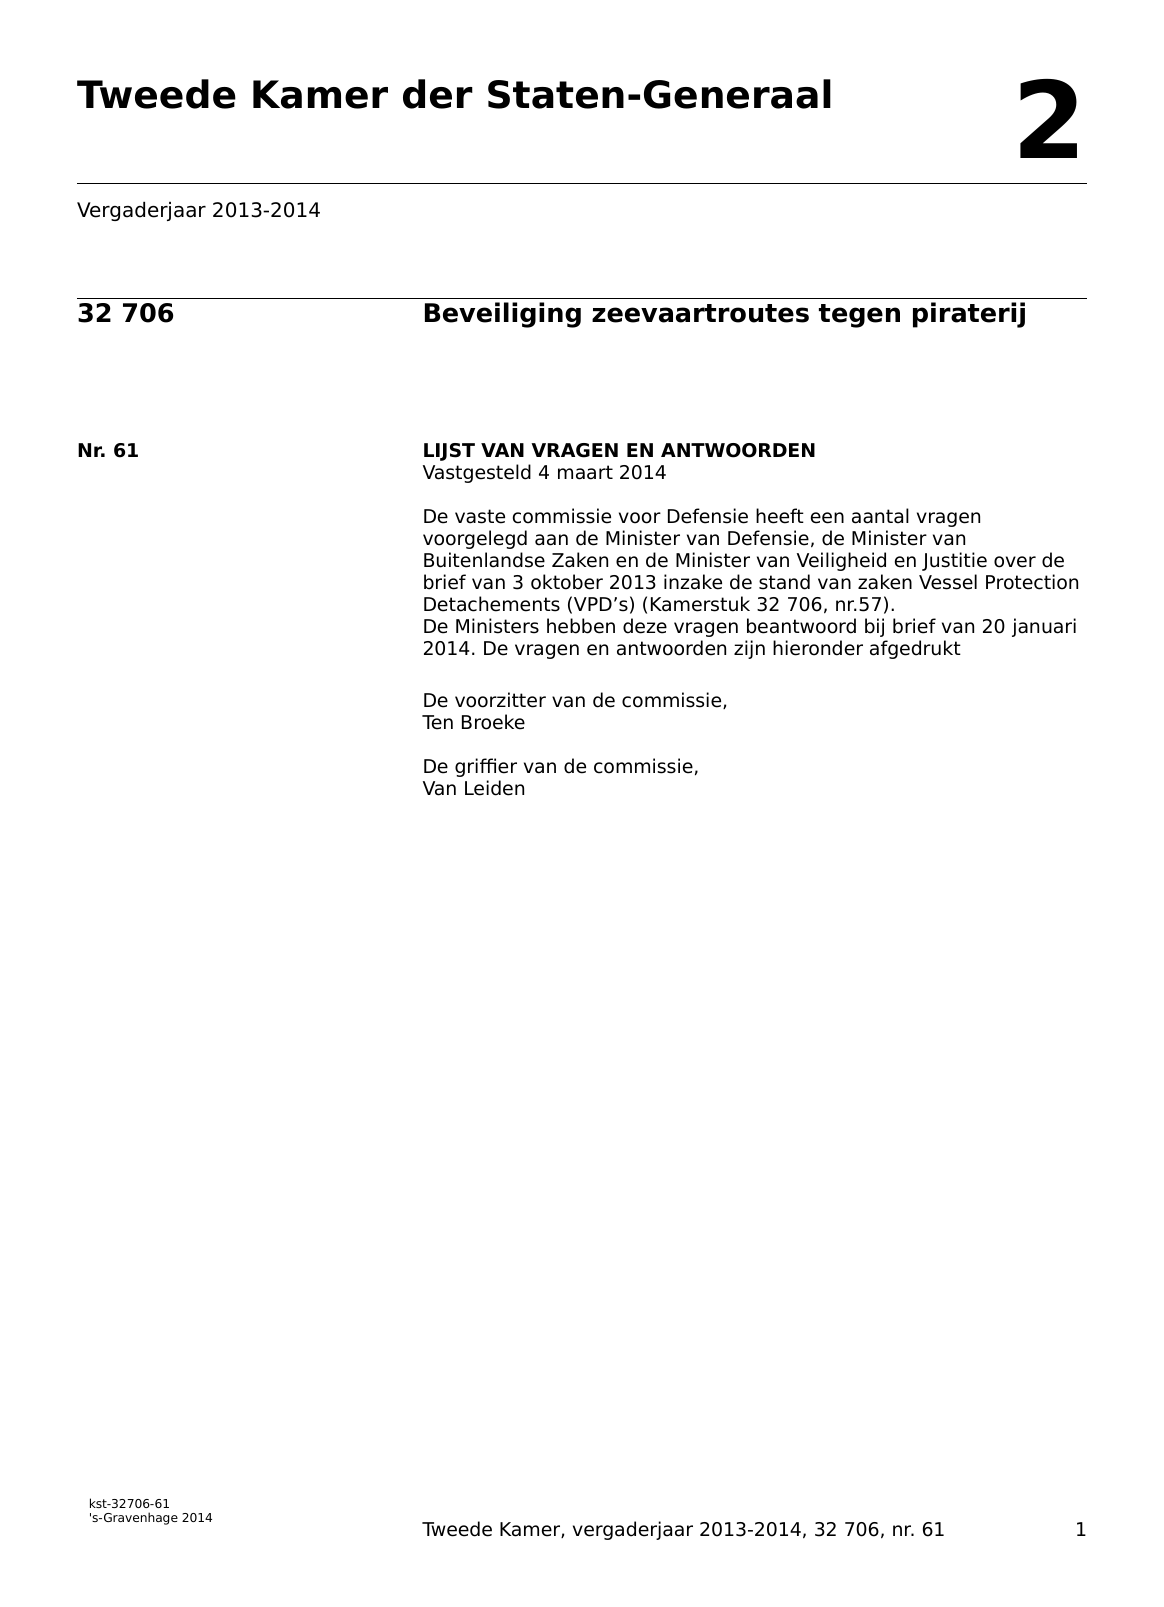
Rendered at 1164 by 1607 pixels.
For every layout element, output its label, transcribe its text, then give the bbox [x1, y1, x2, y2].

table_header 2 [886, 59, 1087, 183]
table_header Tweede Kamer der Staten-Generaal [77, 59, 886, 183]
text kst-32706-61 [88, 1497, 323, 1511]
subtitle 32 706 Beveiliging zeevaartroutes tegen piraterij [77, 299, 1087, 329]
text De griffier van de commissie, Van Leiden [422, 756, 1087, 800]
text De voorzitter van de commissie, Ten Broeke [422, 690, 1087, 734]
text De vaste commissie voor Defensie heeft een aantal vragen voorgelegd aan de Minister van Defensie, de Minister van Buitenlandse Zaken en de Minister van Veiligheid en Justitie over de brief van 3 oktober 2013 inzake de stand van zaken Vessel Protection Detachements (VPD’s) (Kamerstuk 32 706, nr.57). [422, 506, 1087, 616]
text Vastgesteld 4 maart 2014 [422, 462, 1087, 484]
text 's-Gravenhage 2014 [88, 1511, 323, 1525]
table_cell Vergaderjaar 2013-2014 [77, 184, 1087, 298]
subtitle Nr. 61 LIJST VAN VRAGEN EN ANTWOORDEN [77, 440, 1087, 462]
text De Ministers hebben deze vragen beantwoord bij brief van 20 januari 2014. De vragen en antwoorden zijn hieronder afgedrukt [422, 616, 1087, 660]
